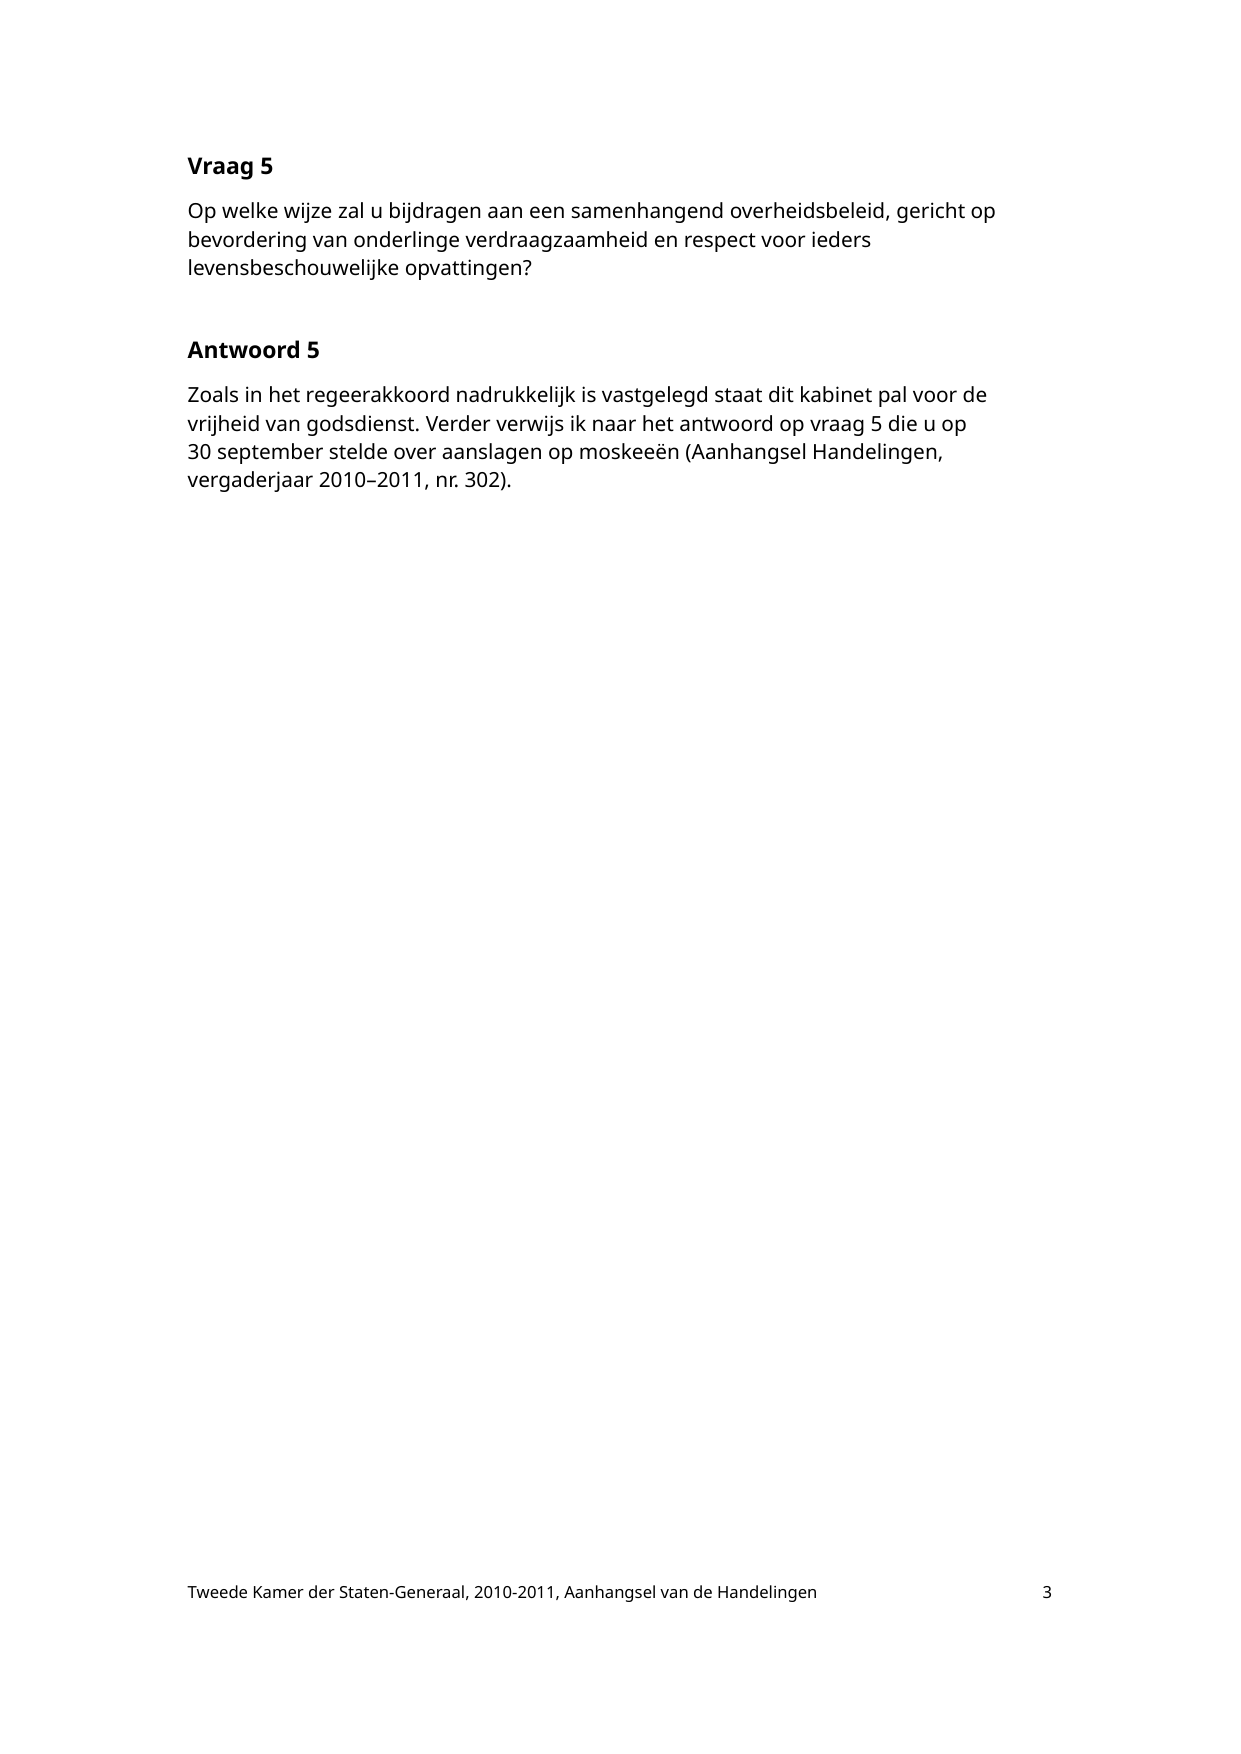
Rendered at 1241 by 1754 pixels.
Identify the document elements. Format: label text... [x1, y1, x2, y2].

text Op welke wijze zal u bijdragen aan een samenhangend overheidsbeleid, gericht op bevordering van onderlinge verdraagzaamheid en respect voor ieders levensbeschouwelijke opvattingen? [187, 196, 1053, 282]
subtitle Antwoord 5 [187, 334, 1053, 365]
subtitle Vraag 5 [187, 150, 1053, 181]
text Zoals in het regeerakkoord nadrukkelijk is vastgelegd staat dit kabinet pal voor de vrijheid van godsdienst. Verder verwijs ik naar het antwoord op vraag 5 die u op 30 september stelde over aanslagen op moskeeën (Aanhangsel Handelingen, vergaderjaar 2010–2011, nr. 302). [187, 380, 1053, 494]
